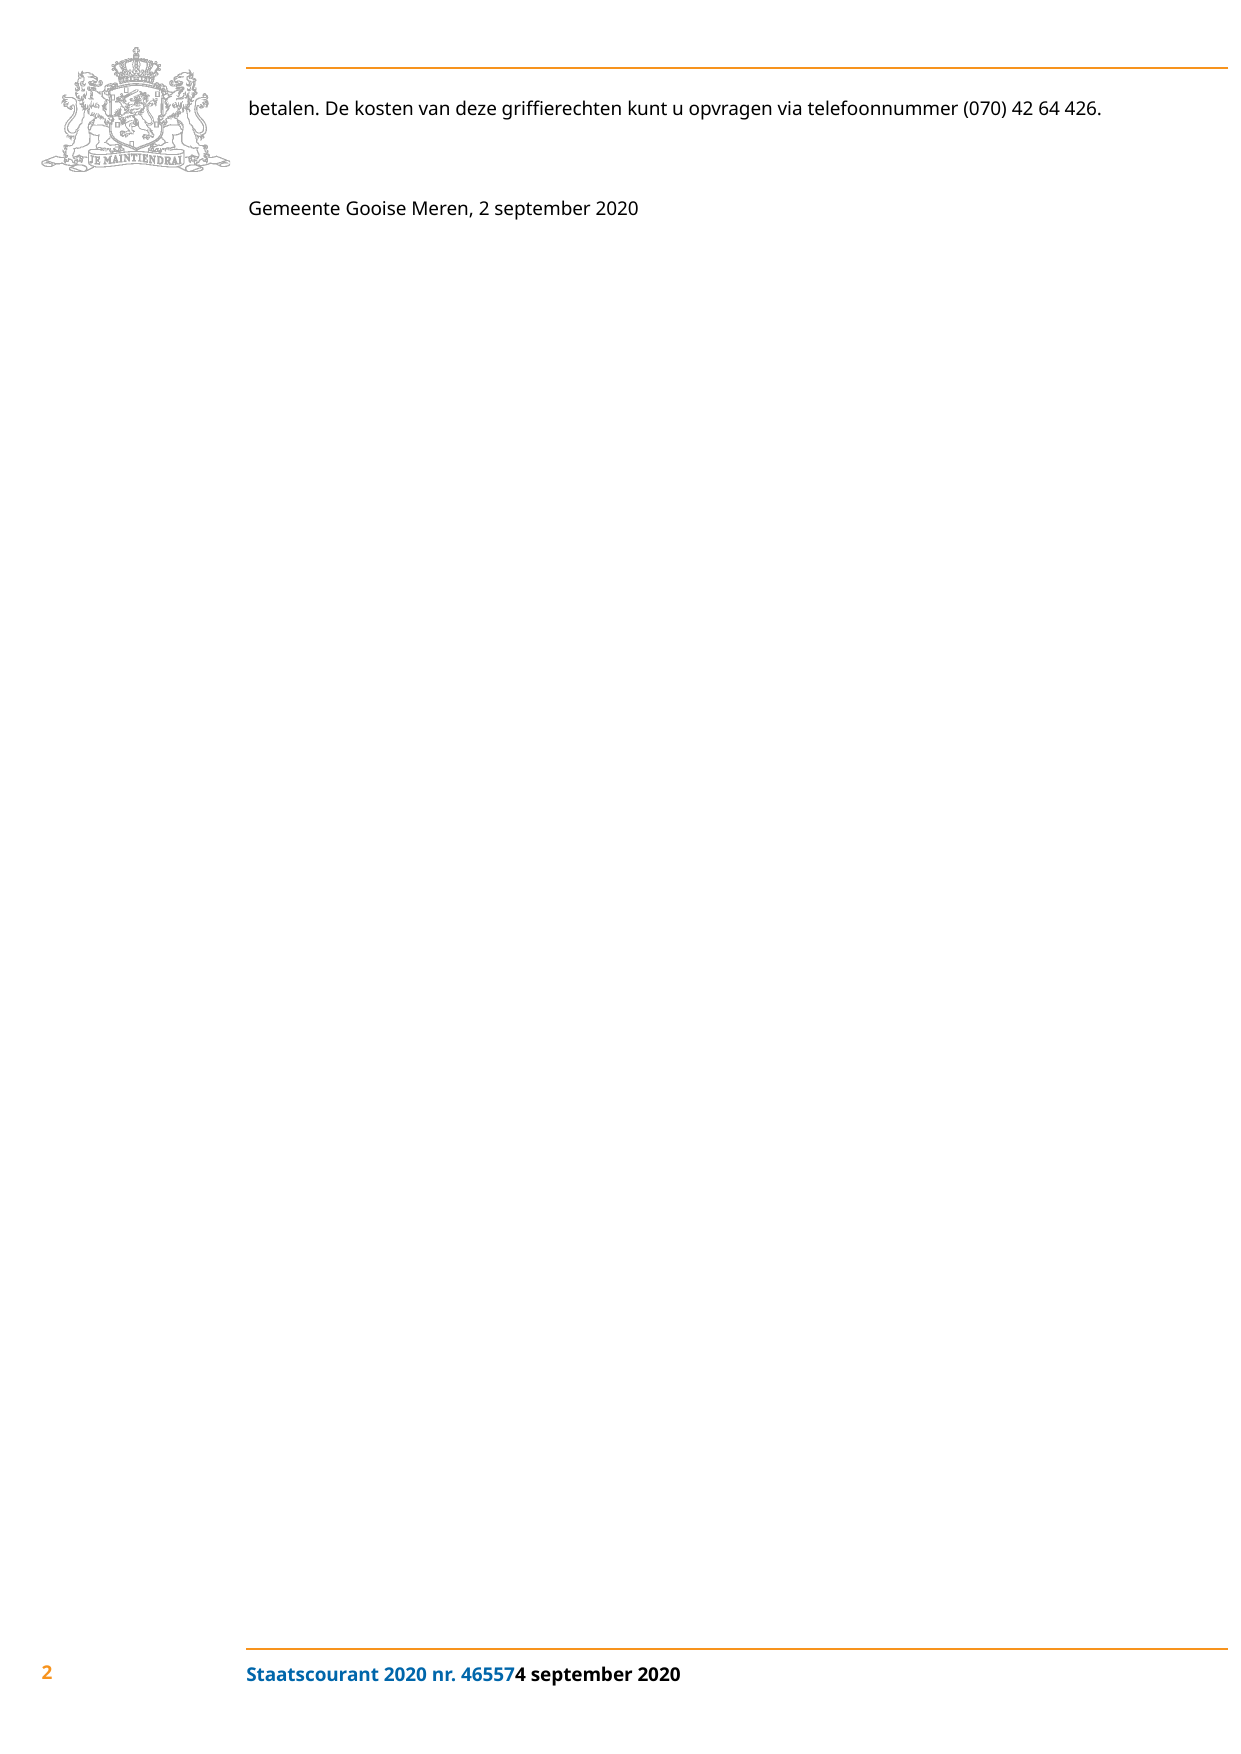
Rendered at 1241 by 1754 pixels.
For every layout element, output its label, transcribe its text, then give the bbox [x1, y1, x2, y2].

text Gemeente Gooise Meren, 2 september 2020 [248, 196, 1152, 221]
picture [41, 47, 231, 172]
text betalen. De kosten van deze griffierechten kunt u opvragen via telefoonnummer (070) 42 64 426. [248, 95, 1152, 121]
